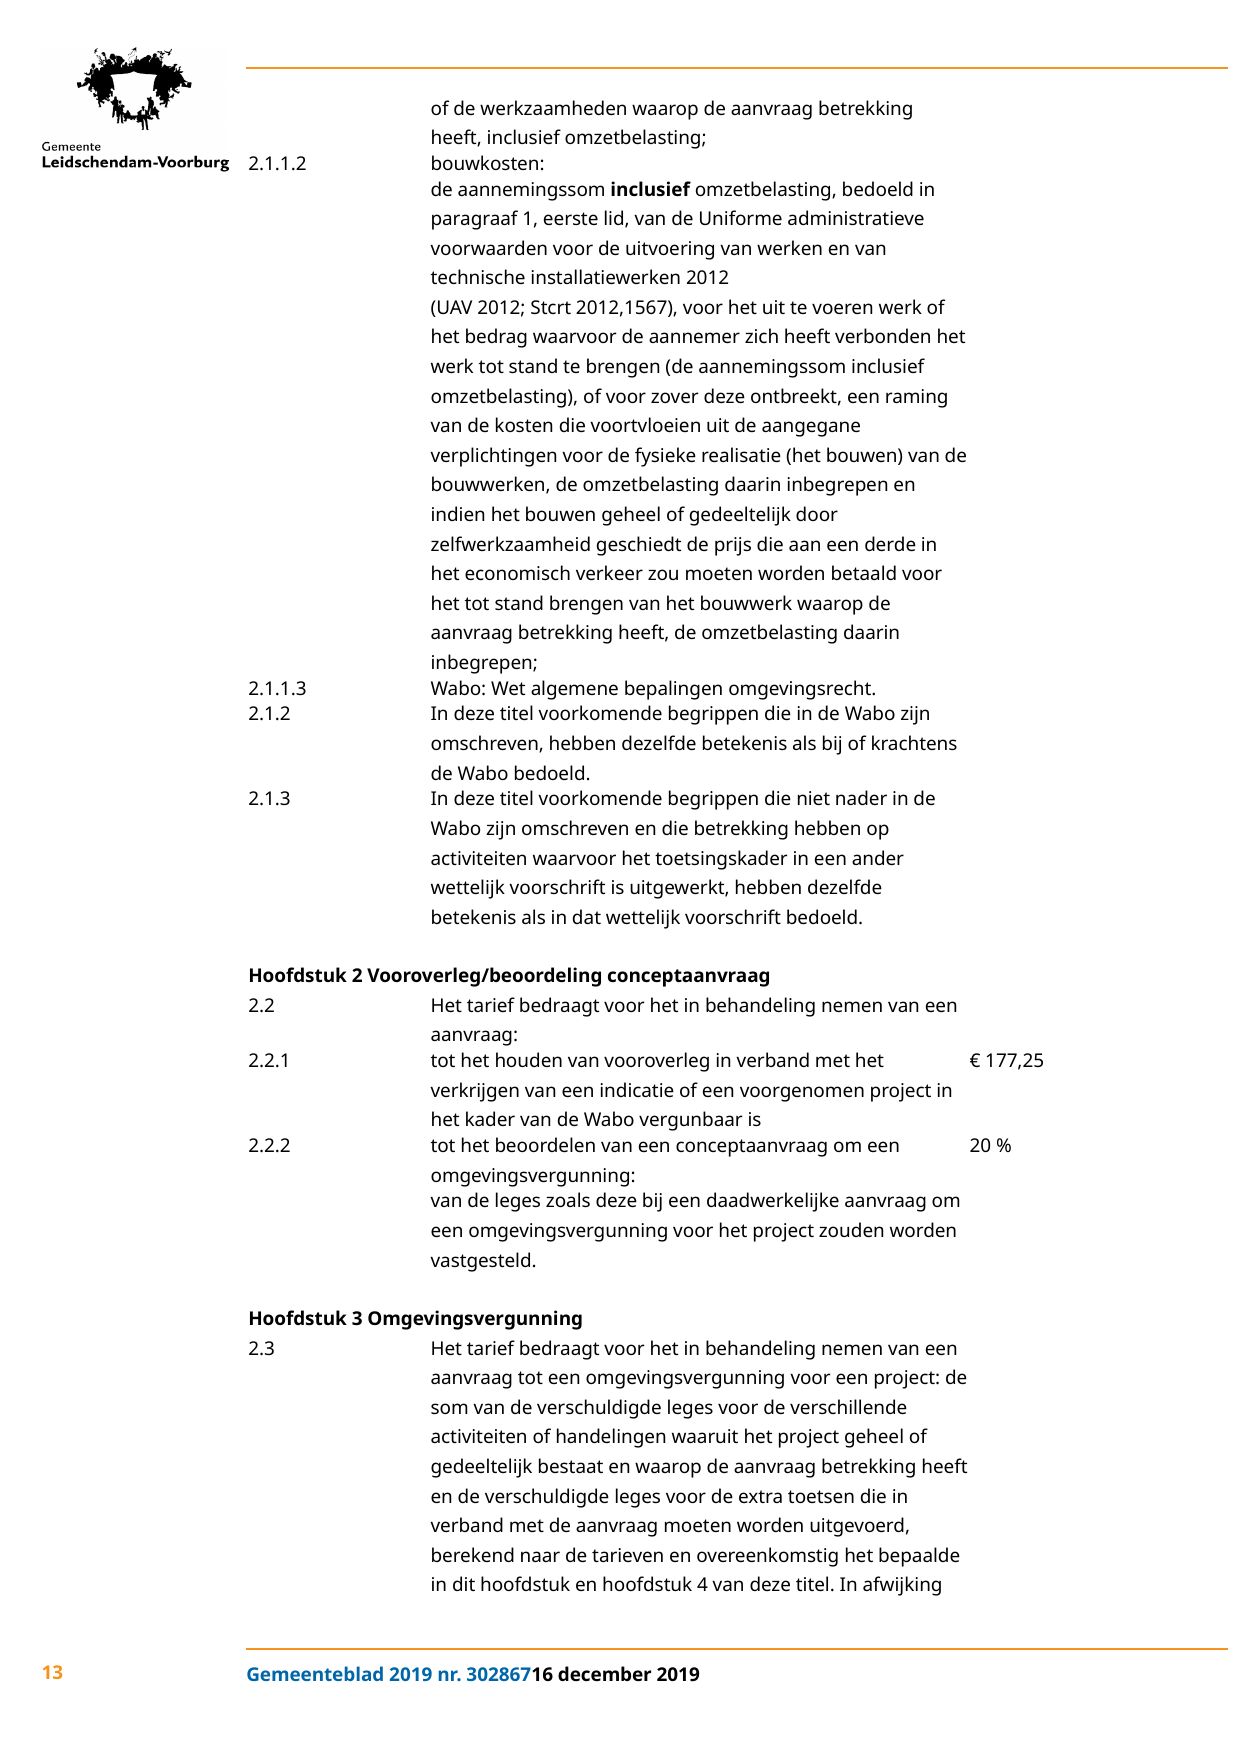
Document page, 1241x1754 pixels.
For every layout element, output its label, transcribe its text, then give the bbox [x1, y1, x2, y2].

table_cell tot het houden van vooroverleg in verband met het verkrijgen van een indicatie of een voorgenomen project in het kader van de Wabo vergunbaar is [430, 1048, 969, 1132]
table_cell 2.2.1 [248, 1048, 430, 1132]
table_header Het tarief bedraagt voor het in behandeling nemen van een aanvraag: [430, 992, 969, 1047]
table_cell de aannemingssom inclusief omzetbelasting, bedoeld in paragraaf 1, eerste lid, van de Uniforme administratieve voorwaarden voor de uitvoering van werken en van technische installatiewerken 2012 (UAV 2012; Stcrt 2012,1567), voor het uit te voeren werk of het bedrag waarvoor de aannemer zich heeft verbonden het werk tot stand te brengen (de aannemingssom inclusief omzetbelasting), of voor zover deze ontbreekt, een raming van de kosten die voortvloeien uit de aangegane verplichtingen voor de fysieke realisatie (het bouwen) van de bouwwerken, de omzetbelasting daarin inbegrepen en indien het bouwen geheel of gedeeltelijk door zelfwerkzaamheid geschiedt de prijs die aan een derde in het economisch verkeer zou moeten worden betaald voor het tot stand brengen van het bouwwerk waarop de aanvraag betrekking heeft, de omzetbelasting daarin inbegrepen; [430, 176, 969, 675]
text Hoofdstuk 2 Vooroverleg/beoordeling conceptaanvraag [248, 962, 1152, 988]
table_header 2.2 [248, 992, 430, 1047]
table_cell 20 % [969, 1132, 1152, 1188]
table_cell [969, 95, 1152, 150]
text Hoofdstuk 3 Omgevingsvergunning [248, 1305, 1152, 1331]
table_cell [969, 150, 1152, 176]
table_cell bouwkosten: [430, 150, 969, 176]
table_cell [969, 701, 1152, 786]
table_cell 2.2.2 [248, 1132, 430, 1188]
table_cell [248, 1188, 430, 1272]
table_cell [248, 95, 430, 150]
table_cell 2.1.3 [248, 786, 430, 929]
table_cell of de werkzaamheden waarop de aanvraag betrekking heeft, inclusief omzetbelasting; [430, 95, 969, 150]
table_cell 2.1.2 [248, 701, 430, 786]
table_cell In deze titel voorkomende begrippen die in de Wabo zijn omschreven, hebben dezelfde betekenis als bij of krachtens de Wabo bedoeld. [430, 701, 969, 786]
table_cell [969, 675, 1152, 701]
table_cell van de leges zoals deze bij een daadwerkelijke aanvraag om een omgevingsvergunning voor het project zouden worden vastgesteld. [430, 1188, 969, 1272]
table_cell Wabo: Wet algemene bepalingen omgevingsrecht. [430, 675, 969, 701]
table_cell 2.1.1.3 [248, 675, 430, 701]
table_header Het tarief bedraagt voor het in behandeling nemen van een aanvraag tot een omgevingsvergunning voor een project: de som van de verschuldigde leges voor de verschillende activiteiten of handelingen waaruit het project geheel of gedeeltelijk bestaat en waarop de aanvraag betrekking heeft en de verschuldigde leges voor de extra toetsen die in verband met de aanvraag moeten worden uitgevoerd, berekend naar de tarieven en overeenkomstig het bepaalde in dit hoofdstuk en hoofdstuk 4 van deze titel. In afwijking [430, 1335, 969, 1597]
table_cell [248, 176, 430, 675]
table_cell [969, 1188, 1152, 1272]
table_cell tot het beoordelen van een conceptaanvraag om een omgevingsvergunning: [430, 1132, 969, 1188]
table_cell 2.1.1.2 [248, 150, 430, 176]
picture [41, 47, 231, 172]
table_cell € 177,25 [969, 1048, 1152, 1132]
table_header 2.3 [248, 1335, 430, 1597]
table_cell [969, 176, 1152, 675]
table_header [969, 1335, 1152, 1597]
table_cell [969, 786, 1152, 929]
table_cell In deze titel voorkomende begrippen die niet nader in de Wabo zijn omschreven en die betrekking hebben op activiteiten waarvoor het toetsingskader in een ander wettelijk voorschrift is uitgewerkt, hebben dezelfde betekenis als in dat wettelijk voorschrift bedoeld. [430, 786, 969, 929]
table_header [969, 992, 1152, 1047]
